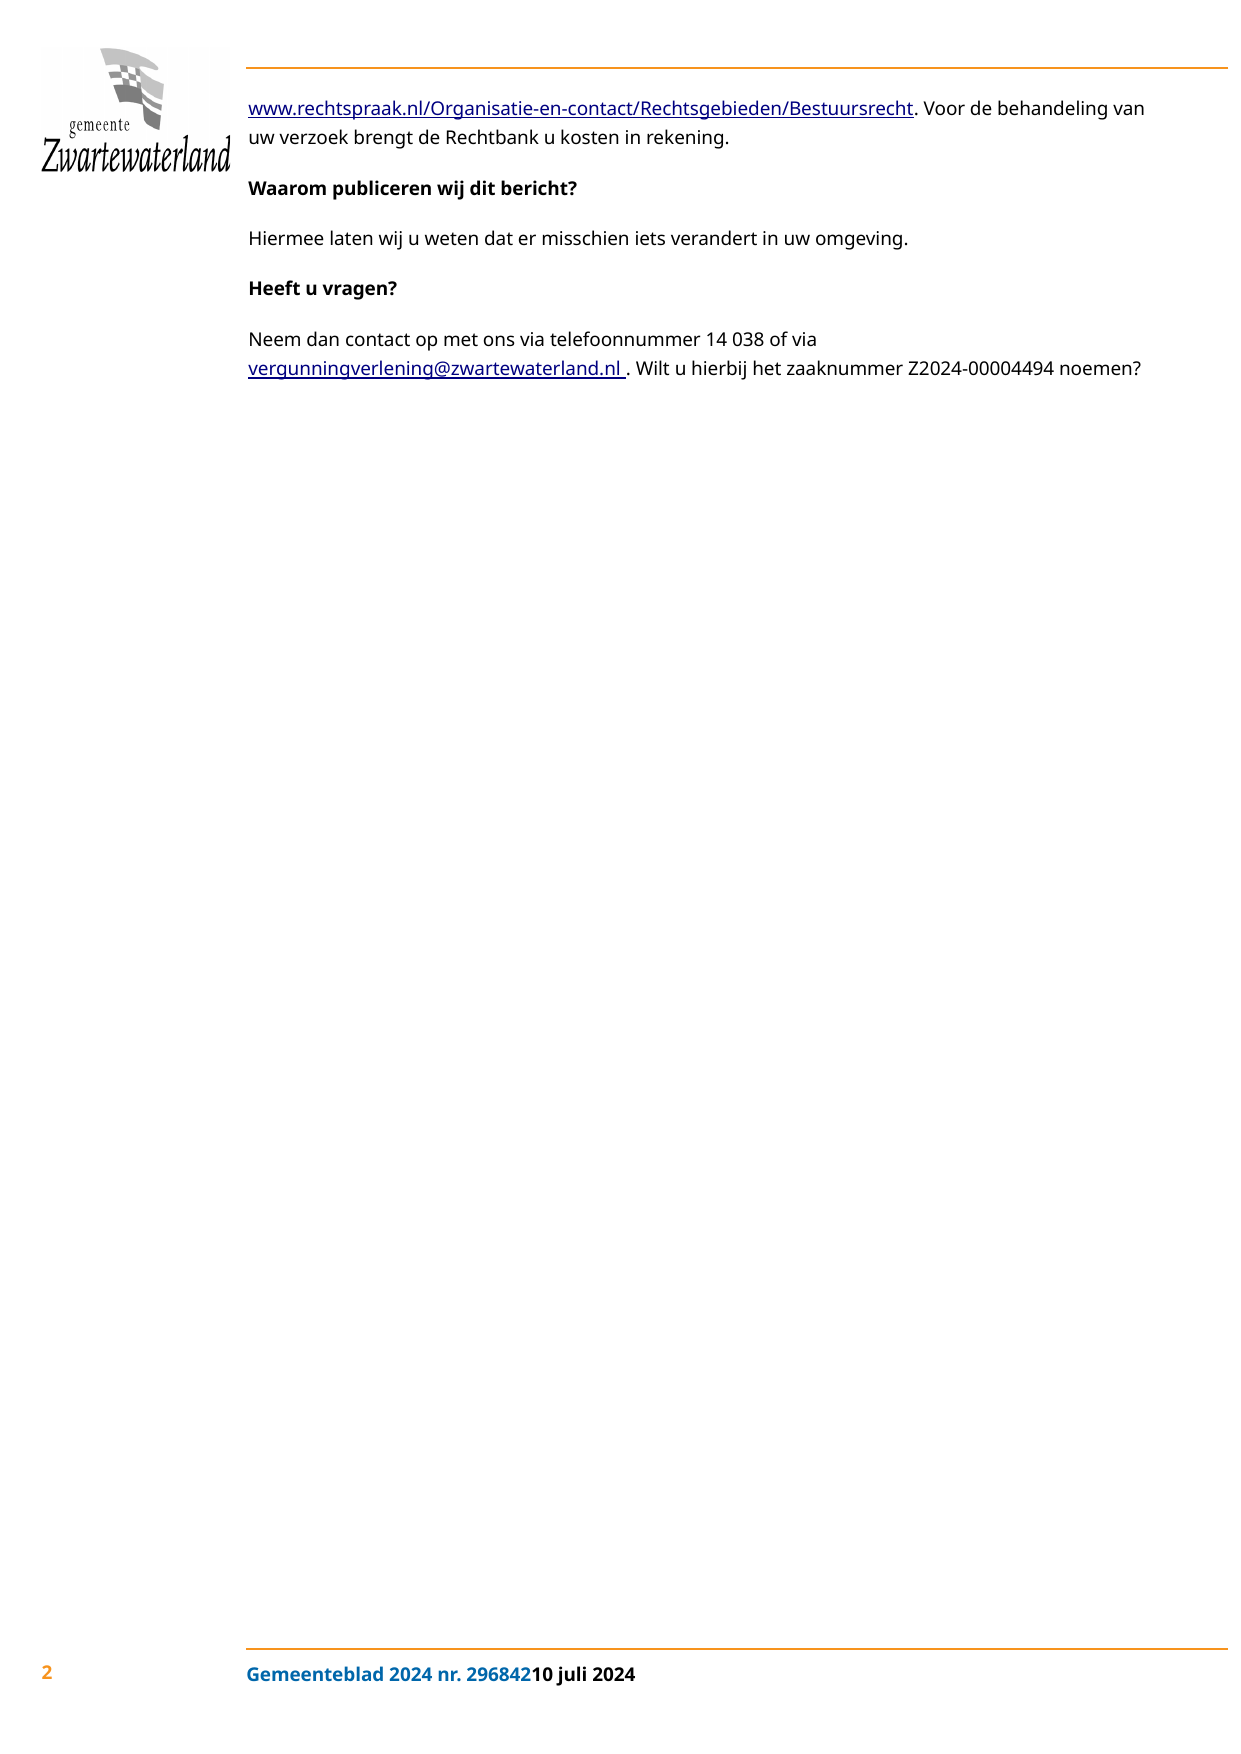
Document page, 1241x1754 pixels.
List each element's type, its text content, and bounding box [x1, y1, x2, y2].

picture [41, 47, 231, 172]
text Neem dan contact op met ons via telefoonnummer 14 038 of via vergunningverlening@zwartewaterland.nl . Wilt u hierbij het zaaknummer Z2024-00004494 noemen? [248, 326, 1152, 381]
text www.rechtspraak.nl/Organisatie-en-contact/Rechtsgebieden/Bestuursrecht. Voor de behandeling van uw verzoek brengt de Rechtbank u kosten in rekening. [248, 95, 1152, 150]
text Heeft u vragen? [248, 276, 1152, 301]
text Waarom publiceren wij dit bericht? [248, 175, 1152, 201]
text Hiermee laten wij u weten dat er misschien iets verandert in uw omgeving. [248, 225, 1152, 251]
